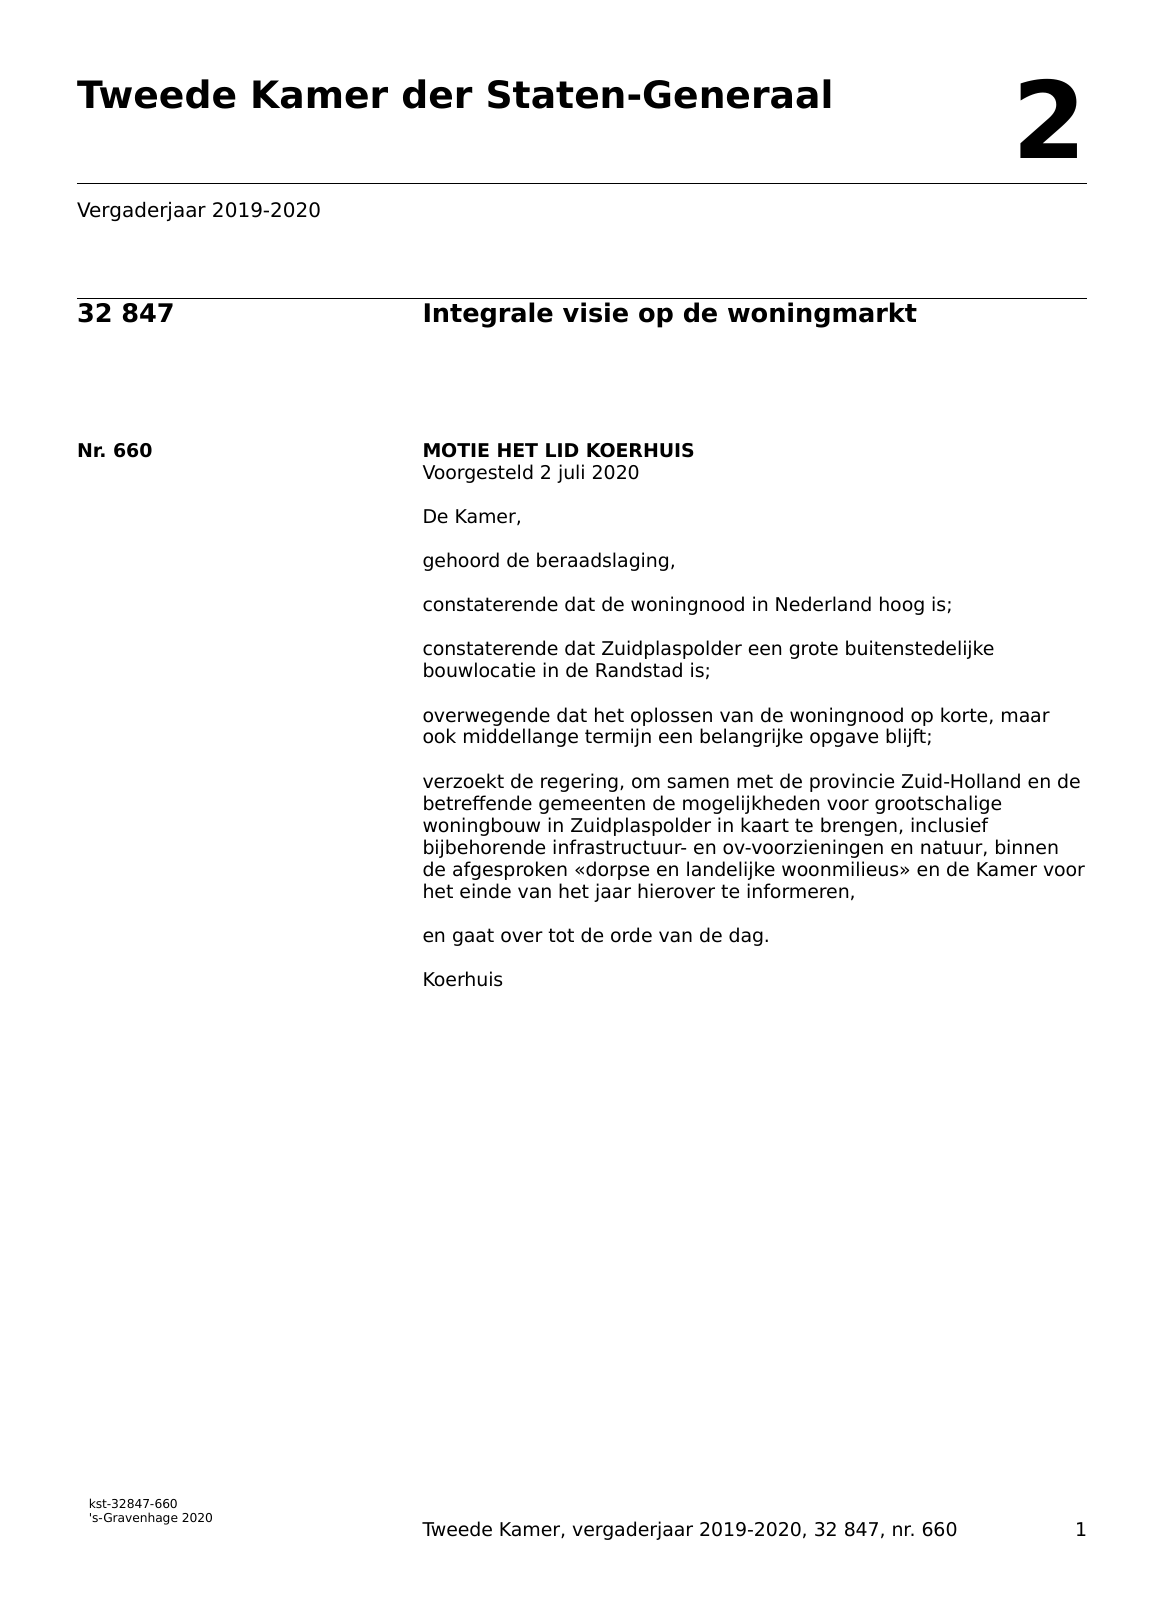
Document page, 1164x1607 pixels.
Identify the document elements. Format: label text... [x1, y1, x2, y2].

text Voorgesteld 2 juli 2020 [422, 462, 1087, 484]
text gehoord de beraadslaging, [422, 550, 1087, 572]
text kst-32847-660 [88, 1497, 323, 1511]
subtitle 32 847 Integrale visie op de woningmarkt [77, 299, 1087, 329]
text constaterende dat Zuidplaspolder een grote buitenstedelijke bouwlocatie in de Randstad is; [422, 638, 1087, 682]
text De Kamer, [422, 506, 1087, 528]
text Koerhuis [422, 969, 1087, 991]
text en gaat over tot de orde van de dag. [422, 925, 1087, 947]
table_cell Vergaderjaar 2019-2020 [77, 184, 1087, 298]
table_header 2 [886, 59, 1087, 183]
text 's-Gravenhage 2020 [88, 1511, 323, 1525]
text constaterende dat de woningnood in Nederland hoog is; [422, 594, 1087, 616]
text overwegende dat het oplossen van de woningnood op korte, maar ook middellange termijn een belangrijke opgave blijft; [422, 704, 1087, 748]
text verzoekt de regering, om samen met de provincie Zuid-Holland en de betreffende gemeenten de mogelijkheden voor grootschalige woningbouw in Zuidplaspolder in kaart te brengen, inclusief bijbehorende infrastructuur- en ov-voorzieningen en natuur, binnen de afgesproken «dorpse en landelijke woonmilieus» en de Kamer voor het einde van het jaar hierover te informeren, [422, 771, 1087, 902]
subtitle Nr. 660 MOTIE HET LID KOERHUIS [77, 440, 1087, 462]
table_header Tweede Kamer der Staten-Generaal [77, 59, 886, 183]
